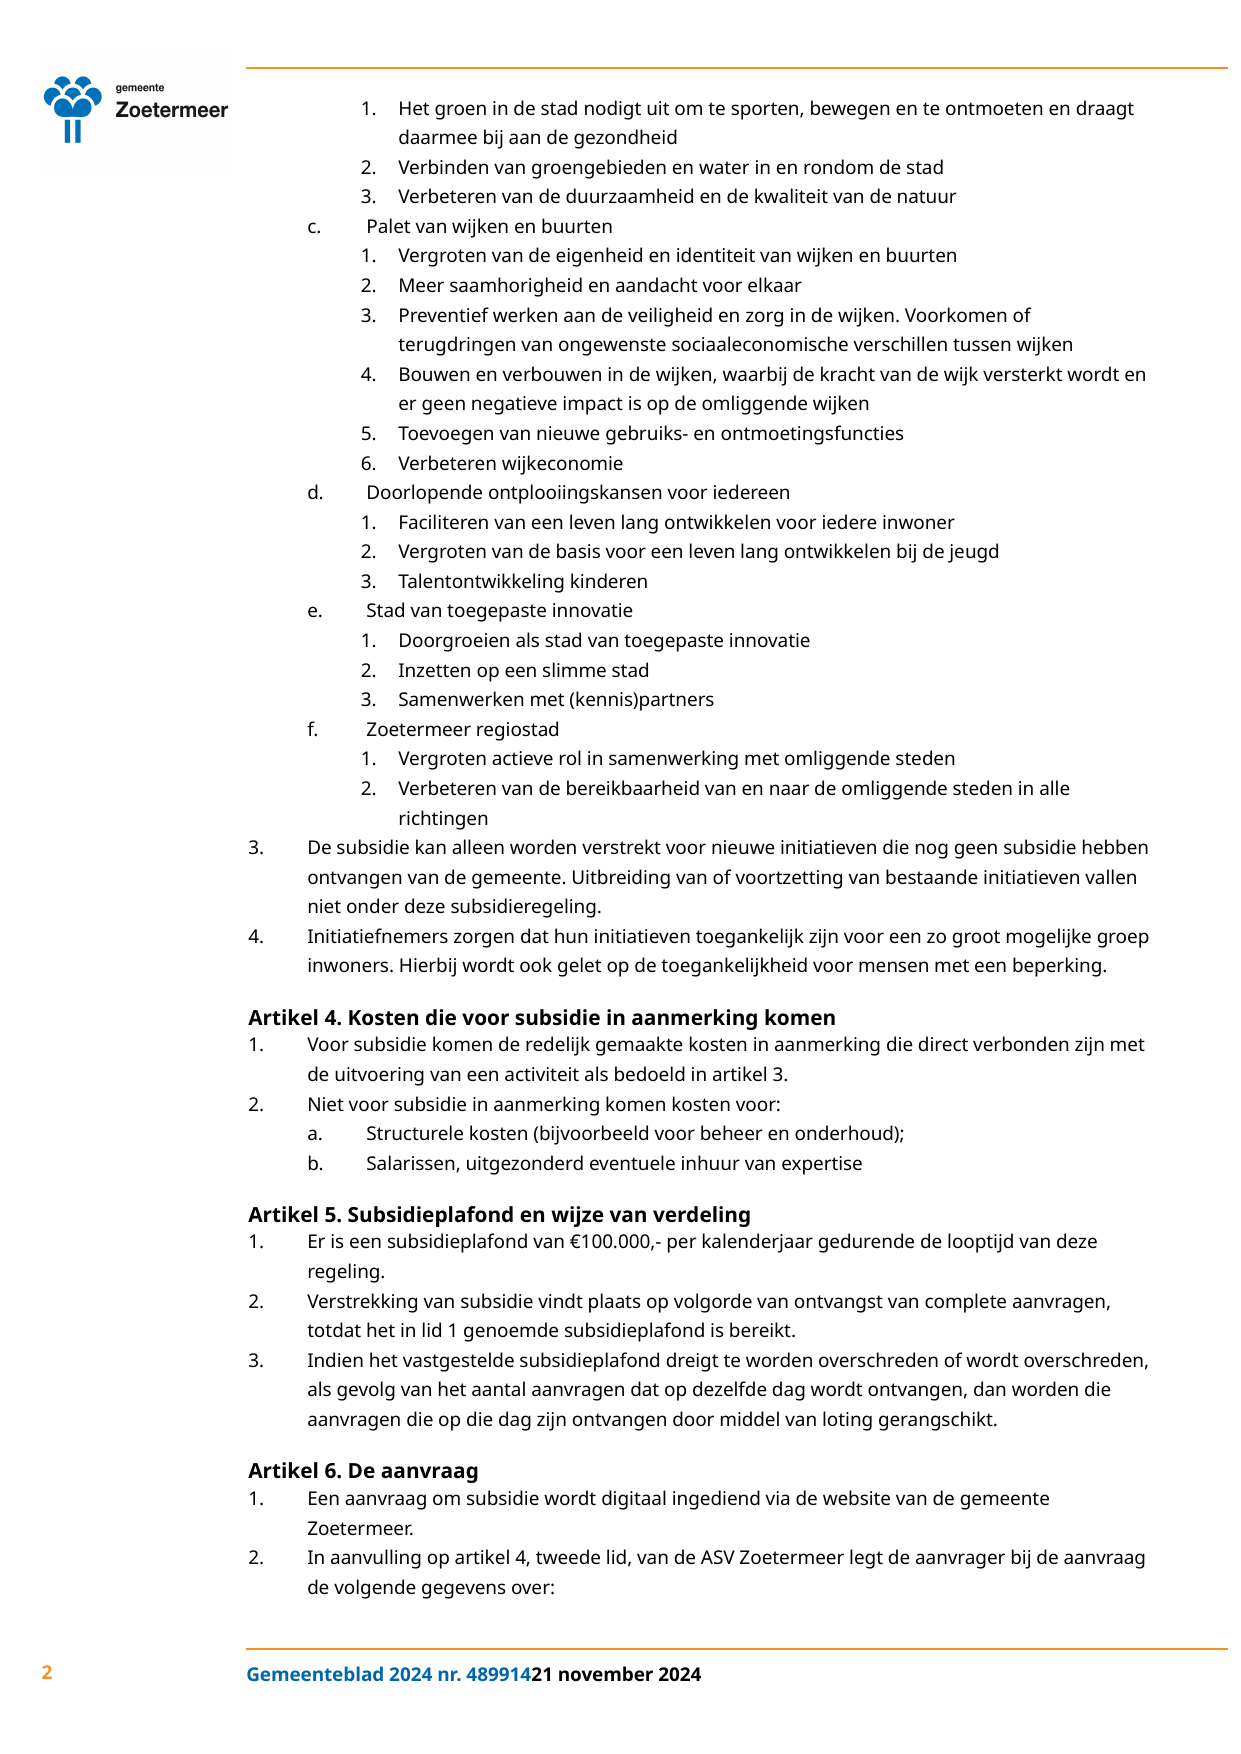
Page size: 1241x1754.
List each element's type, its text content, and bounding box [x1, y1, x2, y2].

list Verbinden van groengebieden en water in en rondom de stad [361, 154, 1152, 180]
list Vergroten van de basis voor een leven lang ontwikkelen bij de jeugd [361, 538, 1152, 564]
list Salarissen, uitgezonderd eventuele inhuur van expertise [307, 1150, 1152, 1176]
list Vergroten actieve rol in samenwerking met omliggende steden [361, 746, 1152, 771]
list Er is een subsidieplafond van €100.000,- per kalenderjaar gedurende de looptijd van deze regeling. [248, 1229, 1152, 1284]
list Verstrekking van subsidie vindt plaats op volgorde van ontvangst van complete aanvragen, totdat het in lid 1 genoemde subsidieplafond is bereikt. [248, 1288, 1152, 1343]
text Artikel 6. De aanvraag [248, 1457, 1152, 1485]
list Zoetermeer regiostad [307, 716, 1152, 742]
text Artikel 4. Kosten die voor subsidie in aanmerking komen [248, 1003, 1152, 1032]
list Het groen in de stad nodigt uit om te sporten, bewegen en te ontmoeten en draagt daarmee bij aan de gezondheid [361, 95, 1152, 150]
list Samenwerken met (kennis)partners [361, 686, 1152, 712]
text Artikel 5. Subsidieplafond en wijze van verdeling [248, 1200, 1152, 1229]
picture [41, 47, 231, 172]
list Faciliteren van een leven lang ontwikkelen voor iedere inwoner [361, 509, 1152, 535]
list Doorlopende ontplooiingskansen voor iedereen [307, 479, 1152, 505]
list Stad van toegepaste innovatie [307, 598, 1152, 623]
list Verbeteren van de bereikbaarheid van en naar de omliggende steden in alle richtingen [361, 775, 1152, 831]
list Niet voor subsidie in aanmerking komen kosten voor: [248, 1091, 1152, 1116]
list Verbeteren van de duurzaamheid en de kwaliteit van de natuur [361, 183, 1152, 209]
list Voor subsidie komen de redelijk gemaakte kosten in aanmerking die direct verbonden zijn met de uitvoering van een activiteit als bedoeld in artikel 3. [248, 1032, 1152, 1087]
list Structurele kosten (bijvoorbeeld voor beheer en onderhoud); [307, 1120, 1152, 1146]
list Meer saamhorigheid en aandacht voor elkaar [361, 272, 1152, 298]
list Inzetten op een slimme stad [361, 657, 1152, 683]
list Talentontwikkeling kinderen [361, 568, 1152, 594]
list Initiatiefnemers zorgen dat hun initiatieven toegankelijk zijn voor een zo groot mogelijke groep inwoners. Hierbij wordt ook gelet op de toegankelijkheid voor mensen met een beperking. [248, 923, 1152, 978]
list Indien het vastgestelde subsidieplafond dreigt te worden overschreden of wordt overschreden, als gevolg van het aantal aanvragen dat op dezelfde dag wordt ontvangen, dan worden die aanvragen die op die dag zijn ontvangen door middel van loting gerangschikt. [248, 1347, 1152, 1432]
list De subsidie kan alleen worden verstrekt voor nieuwe initiatieven die nog geen subsidie hebben ontvangen van de gemeente. Uitbreiding van of voortzetting van bestaande initiatieven vallen niet onder deze subsidieregeling. [248, 834, 1152, 919]
list In aanvulling op artikel 4, tweede lid, van de ASV Zoetermeer legt de aanvrager bij de aanvraag de volgende gegevens over: [248, 1544, 1152, 1599]
list Een aanvraag om subsidie wordt digitaal ingediend via de website van de gemeente Zoetermeer. [248, 1485, 1152, 1540]
list Palet van wijken en buurten [307, 213, 1152, 239]
list Toevoegen van nieuwe gebruiks- en ontmoetingsfuncties [361, 420, 1152, 446]
list Vergroten van de eigenheid en identiteit van wijken en buurten [361, 243, 1152, 268]
list Doorgroeien als stad van toegepaste innovatie [361, 627, 1152, 653]
list Preventief werken aan de veiligheid en zorg in de wijken. Voorkomen of terugdringen van ongewenste sociaaleconomische verschillen tussen wijken [361, 302, 1152, 357]
list Verbeteren wijkeconomie [361, 450, 1152, 476]
list Bouwen en verbouwen in de wijken, waarbij de kracht van de wijk versterkt wordt en er geen negatieve impact is op de omliggende wijken [361, 361, 1152, 416]
